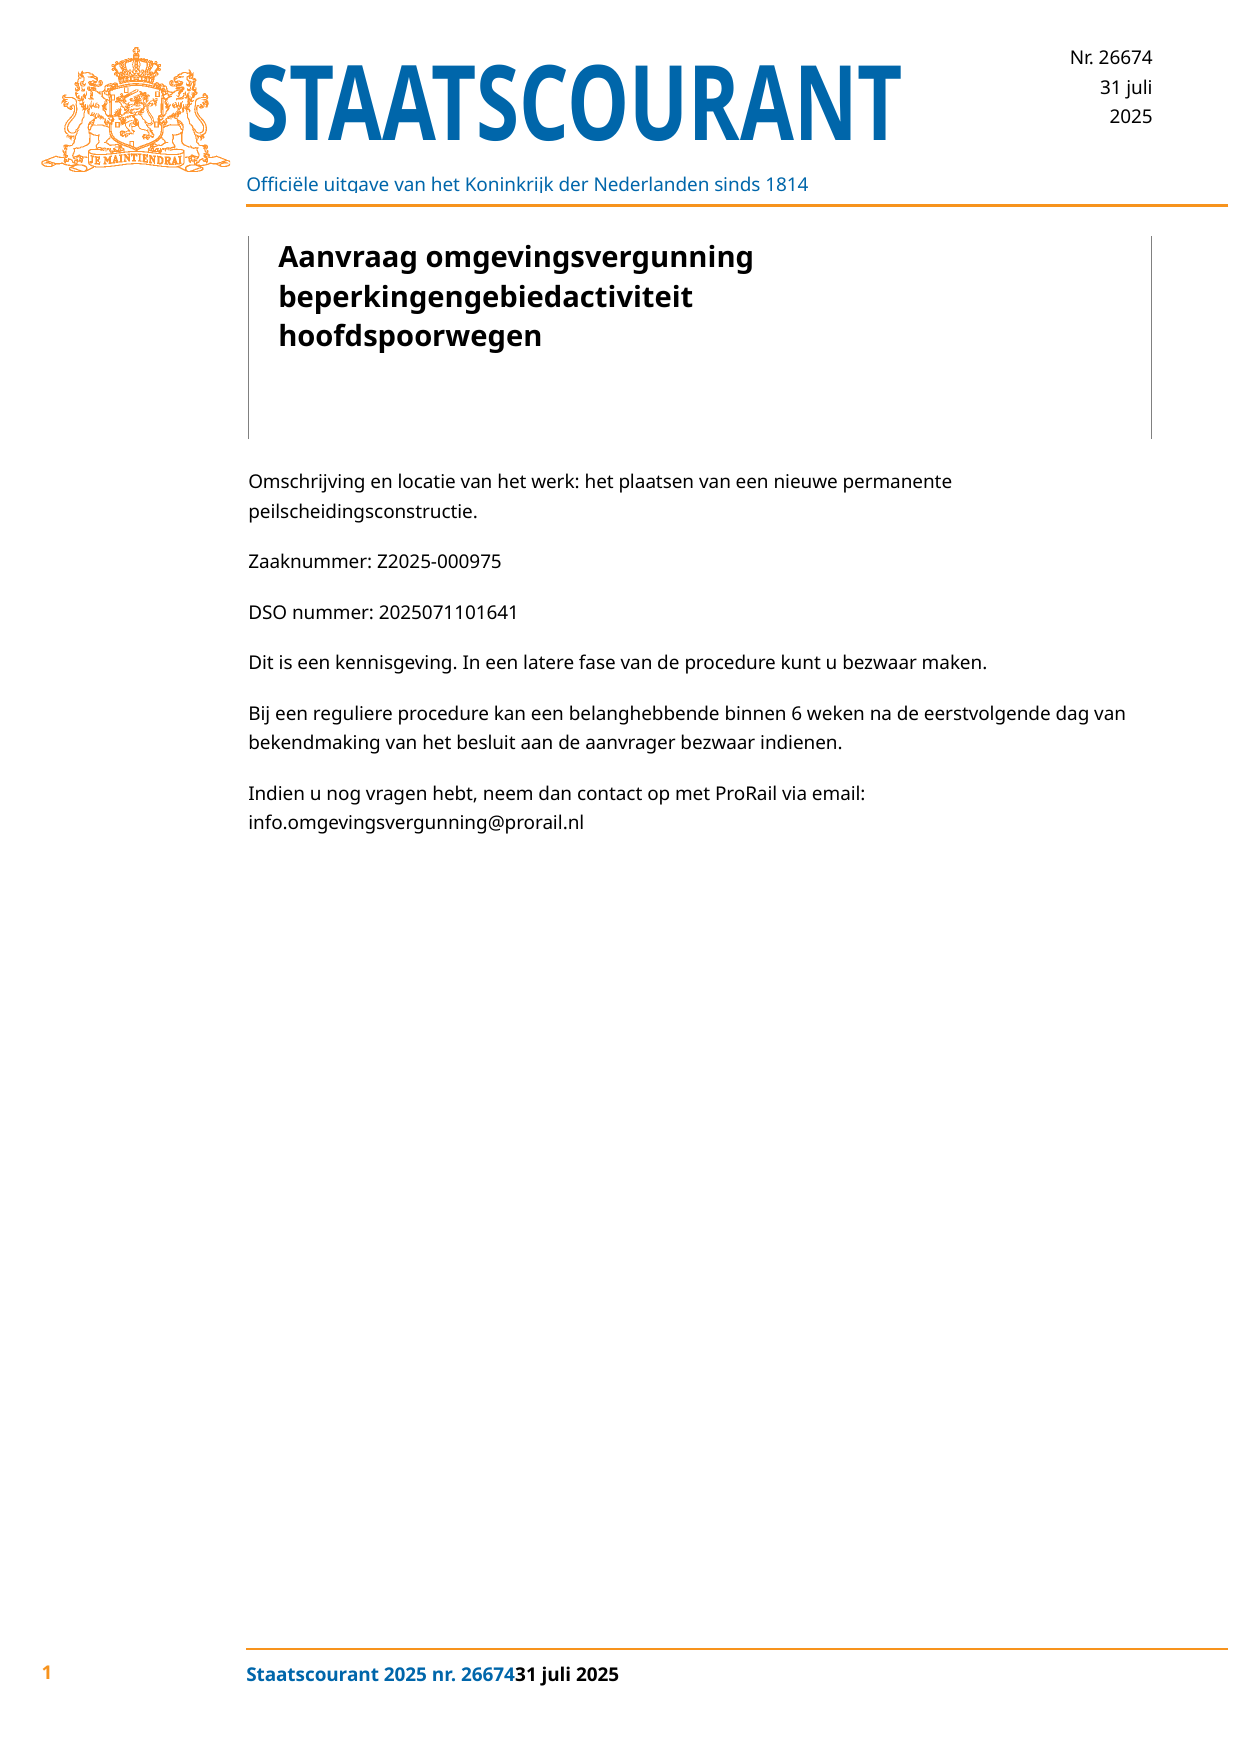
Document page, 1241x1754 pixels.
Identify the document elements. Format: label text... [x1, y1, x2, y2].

text Bij een reguliere procedure kan een belanghebbende binnen 6 weken na de eerstvolgende dag van bekendmaking van het besluit aan de aanvrager bezwaar indienen. [248, 700, 1152, 755]
picture [912, 236, 1090, 414]
text Omschrijving en locatie van het werk: het plaatsen van een nieuwe permanente peilscheidingsconstructie. [248, 469, 1152, 524]
table_header Aanvraag omgevingsvergunning beperkingengebiedactiviteit hoofdspoorwegen [249, 236, 850, 439]
text Indien u nog vragen hebt, neem dan contact op met ProRail via email: info.omgevingsvergunning@prorail.nl [248, 780, 1152, 835]
text DSO nummer: 2025071101641 [248, 599, 1152, 625]
table_header [850, 236, 912, 413]
table_header [850, 414, 1151, 439]
text Dit is een kennisgeving. In een latere fase van de procedure kunt u bezwaar maken. [248, 649, 1152, 675]
text Zaaknummer: Z2025-000975 [248, 549, 1152, 574]
picture [41, 47, 231, 172]
table_header [1090, 236, 1151, 413]
